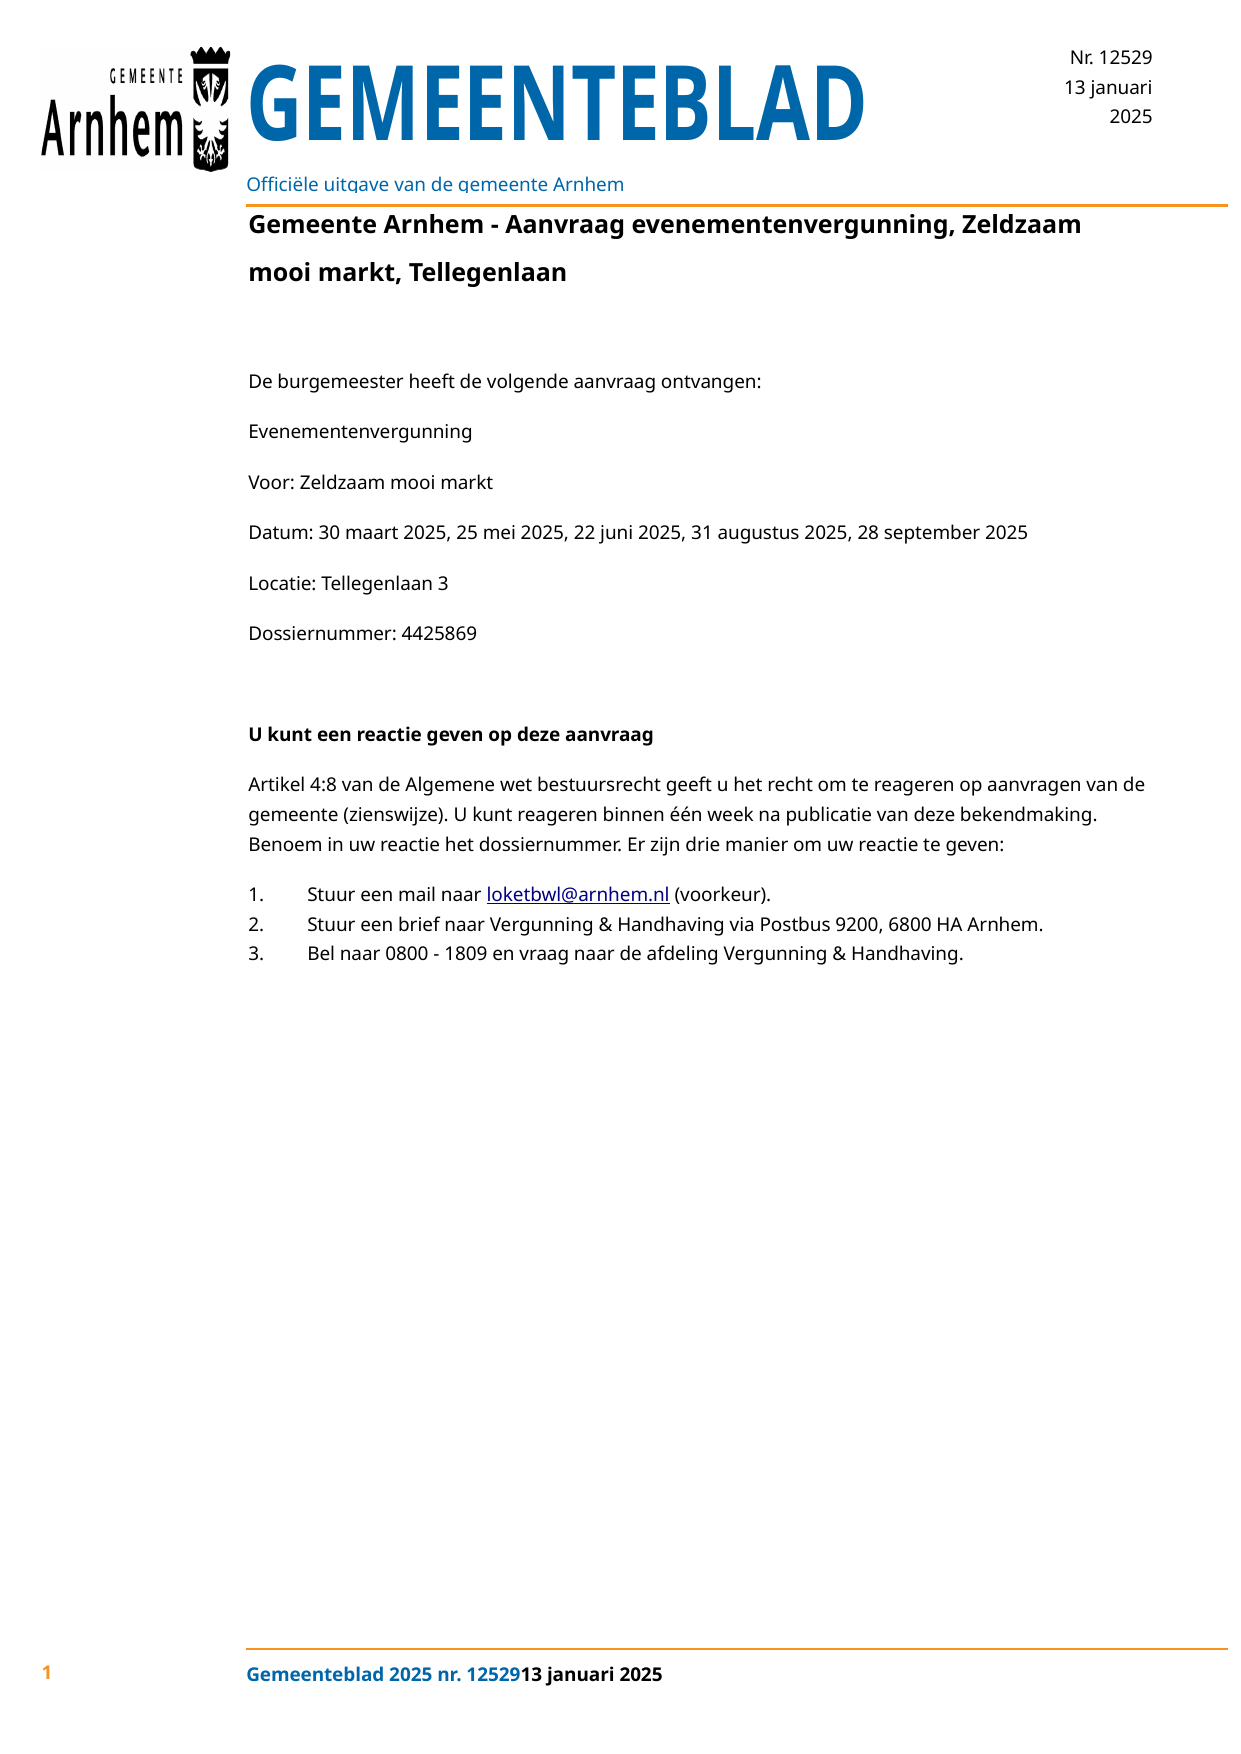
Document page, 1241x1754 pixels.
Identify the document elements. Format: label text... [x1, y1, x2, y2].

list Stuur een mail naar loketbwl@arnhem.nl (voorkeur). [248, 881, 1152, 907]
text Voor: Zeldzaam mooi markt [248, 469, 1152, 495]
text Evenementenvergunning [248, 419, 1152, 444]
text De burgemeester heeft de volgende aanvraag ontvangen: [248, 368, 1152, 394]
text Dossiernummer: 4425869 [248, 620, 1152, 646]
picture [41, 47, 231, 172]
list Stuur een brief naar Vergunning & Handhaving via Postbus 9200, 6800 HA Arnhem. [248, 911, 1152, 937]
list Bel naar 0800 - 1809 en vraag naar de afdeling Vergunning & Handhaving. [248, 940, 1152, 966]
text Datum: 30 maart 2025, 25 mei 2025, 22 juni 2025, 31 augustus 2025, 28 september 2025 [248, 519, 1152, 545]
text Gemeente Arnhem - Aanvraag evenementenvergunning, Zeldzaam mooi markt, Tellegenlaan [248, 207, 1152, 288]
text U kunt een reactie geven op deze aanvraag [248, 721, 1152, 747]
text Locatie: Tellegenlaan 3 [248, 570, 1152, 596]
text Artikel 4:8 van de Algemene wet bestuursrecht geeft u het recht om te reageren op aanvragen van de gemeente (zienswijze). U kunt reageren binnen één week na publicatie van deze bekendmaking. Benoem in uw reactie het dossiernummer. Er zijn drie manier om uw reactie te geven: [248, 772, 1152, 857]
